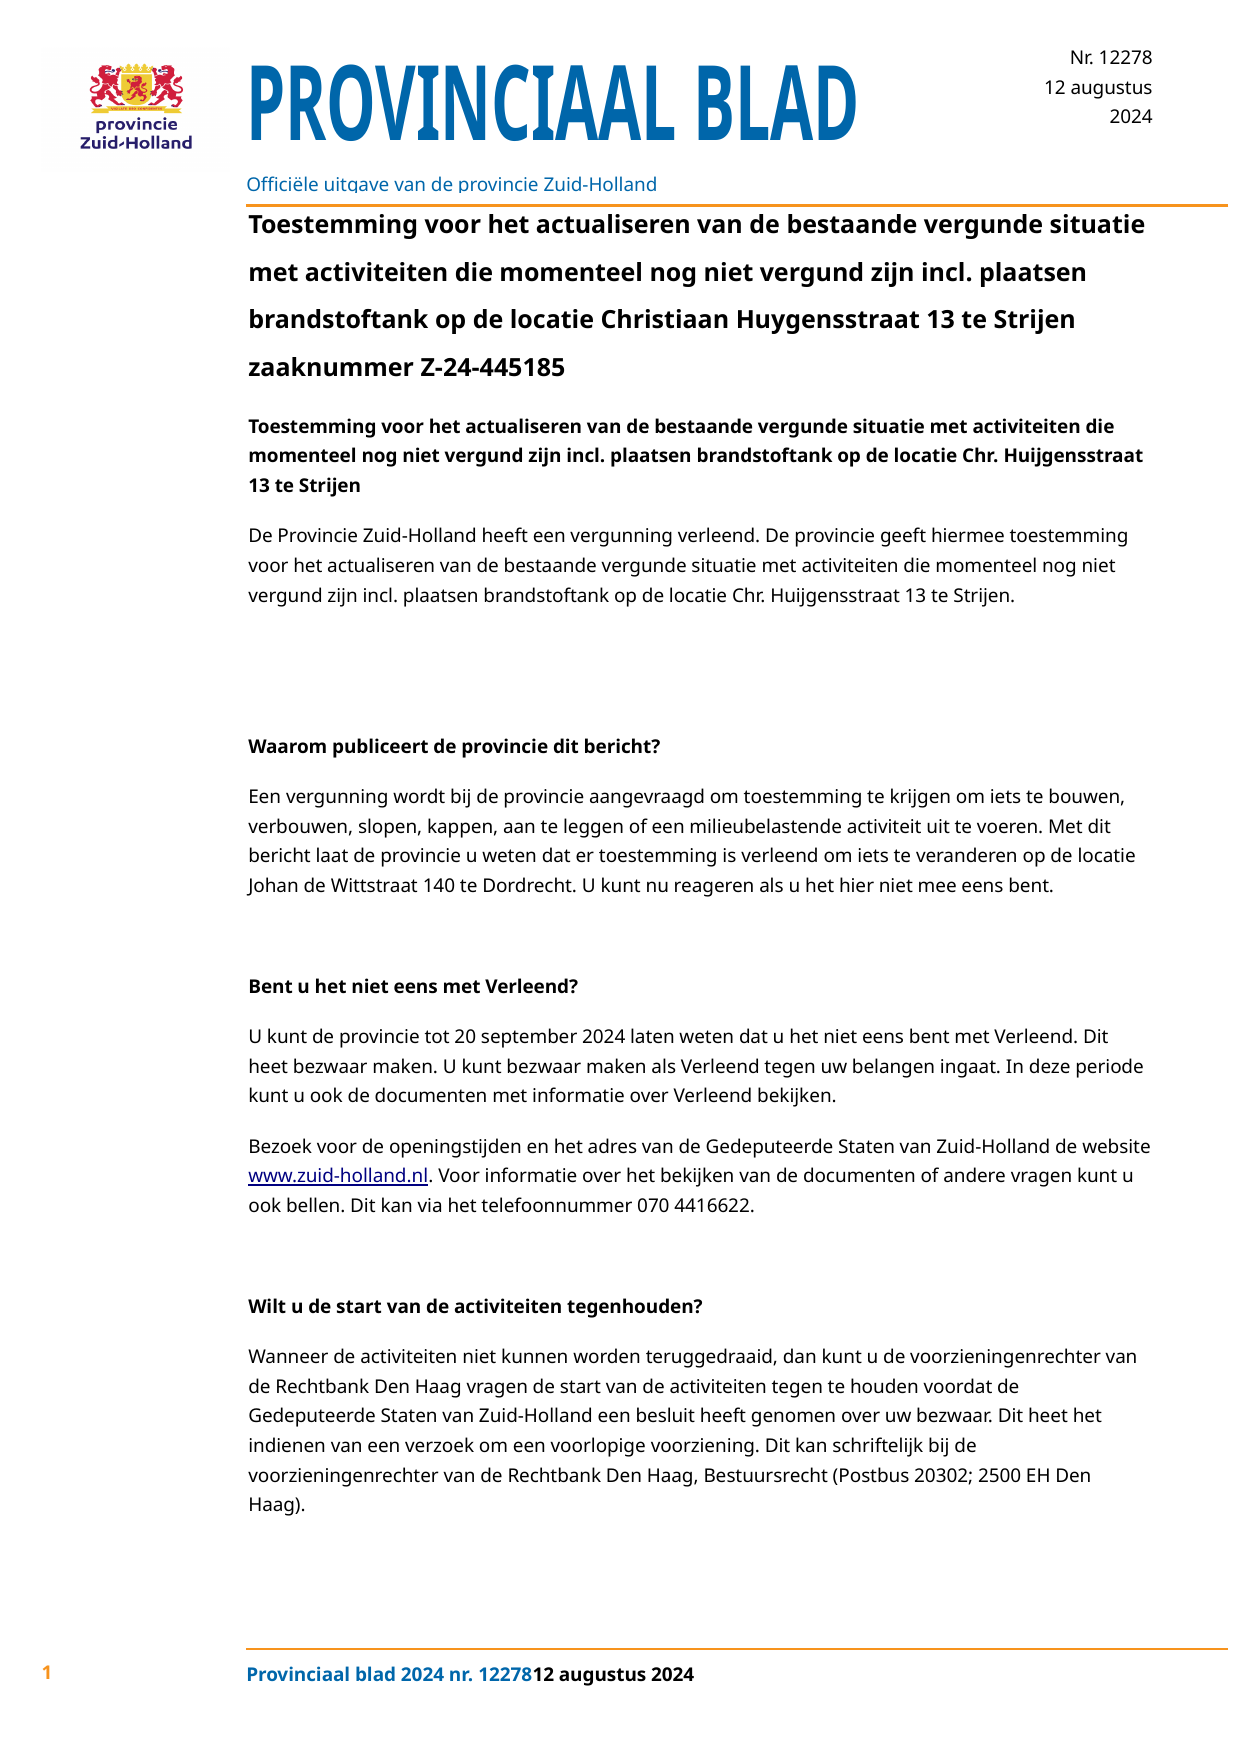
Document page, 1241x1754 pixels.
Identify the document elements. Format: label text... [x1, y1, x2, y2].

text Een vergunning wordt bij de provincie aangevraagd om toestemming te krijgen om iets te bouwen, verbouwen, slopen, kappen, aan te leggen of een milieubelastende activiteit uit te voeren. Met dit bericht laat de provincie u weten dat er toestemming is verleend om iets te veranderen op de locatie Johan de Wittstraat 140 te Dordrecht. U kunt nu reageren als u het hier niet mee eens bent. [248, 783, 1152, 898]
text Bezoek voor de openingstijden en het adres van de Gedeputeerde Staten van Zuid-Holland de website www.zuid-holland.nl. Voor informatie over het bekijken van de documenten of andere vragen kunt u ook bellen. Dit kan via het telefoonnummer 070 4416622. [248, 1133, 1152, 1218]
text Toestemming voor het actualiseren van de bestaande vergunde situatie met activiteiten die momenteel nog niet vergund zijn incl. plaatsen brandstoftank op de locatie Christiaan Huygensstraat 13 te Strijen zaaknummer Z-24-445185 [248, 207, 1152, 384]
text Wanneer de activiteiten niet kunnen worden teruggedraaid, dan kunt u de voorzieningenrechter van de Rechtbank Den Haag vragen de start van de activiteiten tegen te houden voordat de Gedeputeerde Staten van Zuid-Holland een besluit heeft genomen over uw bezwaar. Dit heet het indienen van een verzoek om een voorlopige voorziening. Dit kan schriftelijk bij de voorzieningenrechter van de Rechtbank Den Haag, Bestuursrecht (Postbus 20302; 2500 EH Den Haag). [248, 1343, 1152, 1517]
picture [41, 47, 231, 172]
text Waarom publiceert de provincie dit bericht? [248, 733, 1152, 759]
text U kunt de provincie tot 20 september 2024 laten weten dat u het niet eens bent met Verleend. Dit heet bezwaar maken. U kunt bezwaar maken als Verleend tegen uw belangen ingaat. In deze periode kunt u ook de documenten met informatie over Verleend bekijken. [248, 1023, 1152, 1108]
text Bent u het niet eens met Verleend? [248, 973, 1152, 999]
text Wilt u de start van de activiteiten tegenhouden? [248, 1293, 1152, 1319]
text Toestemming voor het actualiseren van de bestaande vergunde situatie met activiteiten die momenteel nog niet vergund zijn incl. plaatsen brandstoftank op de locatie Chr. Huijgensstraat 13 te Strijen [248, 413, 1152, 498]
text De Provincie Zuid-Holland heeft een vergunning verleend. De provincie geeft hiermee toestemming voor het actualiseren van de bestaande vergunde situatie met activiteiten die momenteel nog niet vergund zijn incl. plaatsen brandstoftank op de locatie Chr. Huijgensstraat 13 te Strijen. [248, 523, 1152, 608]
